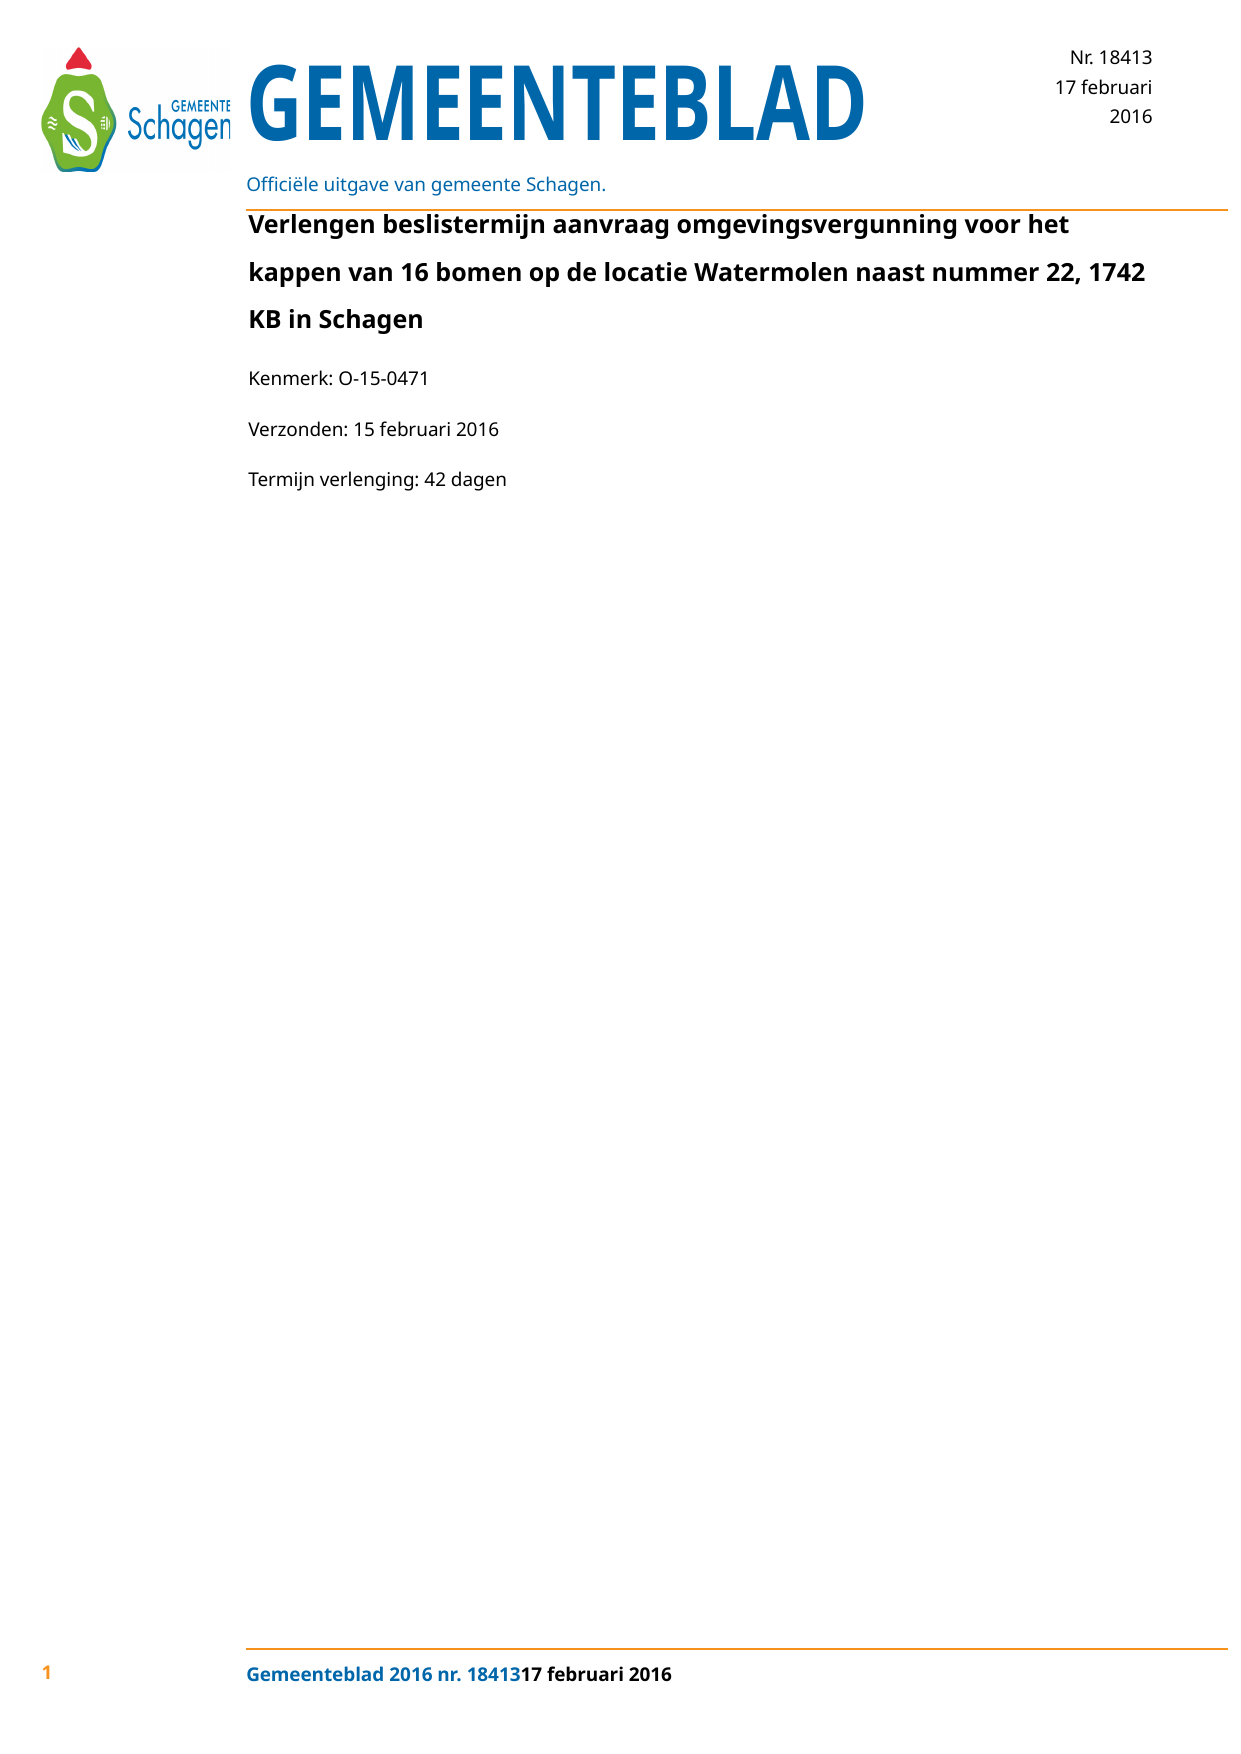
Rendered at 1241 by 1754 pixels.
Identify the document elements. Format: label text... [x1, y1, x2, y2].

picture [41, 47, 231, 172]
text Verlengen beslistermijn aanvraag omgevingsvergunning voor het kappen van 16 bomen op de locatie Watermolen naast nummer 22, 1742 KB in Schagen [248, 211, 1152, 336]
text Verzonden: 15 februari 2016 [248, 416, 1152, 442]
text Kenmerk: O-15-0471 [248, 366, 1152, 391]
text Termijn verlenging: 42 dagen [248, 466, 1152, 492]
